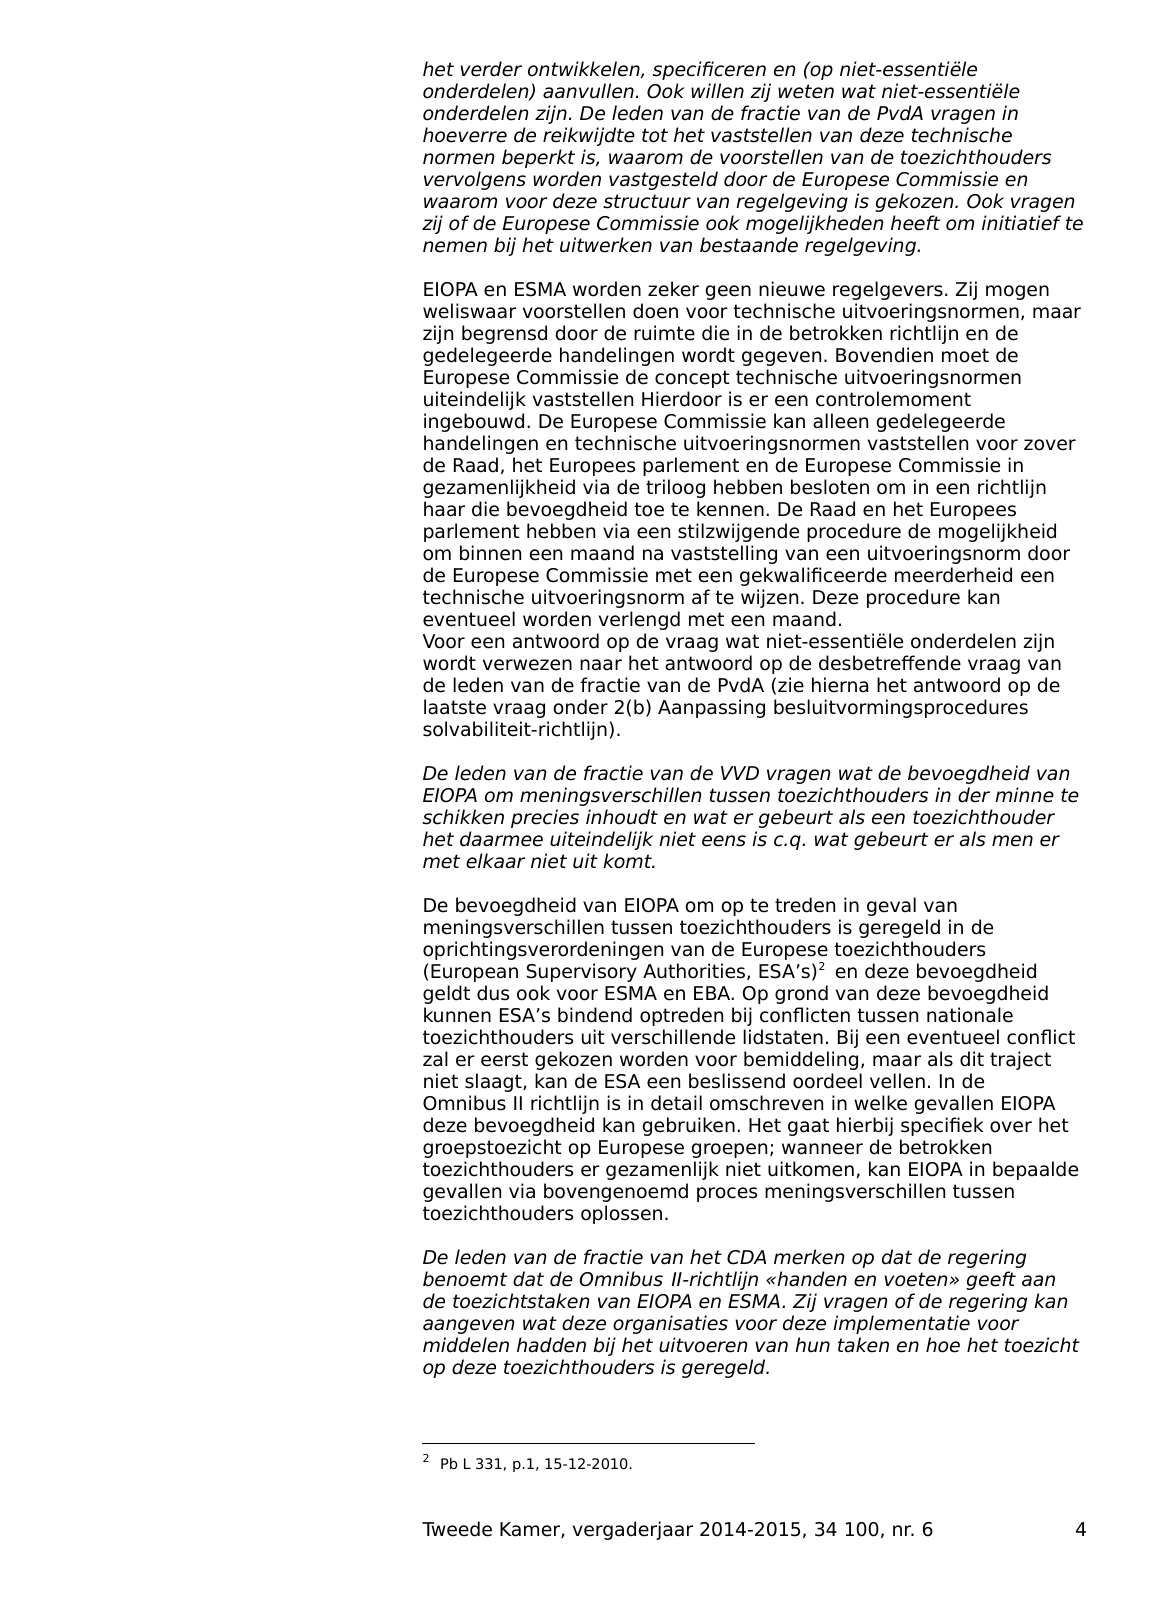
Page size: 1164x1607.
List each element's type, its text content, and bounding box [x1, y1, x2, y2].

text het verder ontwikkelen, specificeren en (op niet-essentiële onderdelen) aanvullen. Ook willen zij weten wat niet-essentiële onderdelen zijn. De leden van de fractie van de PvdA vragen in hoeverre de reikwijdte tot het vaststellen van deze technische normen beperkt is, waarom de voorstellen van de toezichthouders vervolgens worden vastgesteld door de Europese Commissie en waarom voor deze structuur van regelgeving is gekozen. Ook vragen zij of de Europese Commissie ook mogelijkheden heeft om initiatief te nemen bij het uitwerken van bestaande regelgeving. [422, 59, 1087, 257]
text De leden van de fractie van de VVD vragen wat de bevoegdheid van EIOPA om meningsverschillen tussen toezichthouders in der minne te schikken precies inhoudt en wat er gebeurt als een toezichthouder het daarmee uiteindelijk niet eens is c.q. wat gebeurt er als men er met elkaar niet uit komt. [422, 763, 1087, 873]
text Pb L 331, p.1, 15-12-2010. [422, 1452, 1087, 1474]
text De bevoegdheid van EIOPA om op te treden in geval van meningsverschillen tussen toezichthouders is geregeld in de oprichtingsverordeningen van de Europese toezichthouders (European Supervisory Authorities, ESA’s) en deze bevoegdheid geldt dus ook voor ESMA en EBA. Op grond van deze bevoegdheid kunnen ESA’s bindend optreden bij conflicten tussen nationale toezichthouders uit verschillende lidstaten. Bij een eventueel conflict zal er eerst gekozen worden voor bemiddeling, maar als dit traject niet slaagt, kan de ESA een beslissend oordeel vellen. In de Omnibus II richtlijn is in detail omschreven in welke gevallen EIOPA deze bevoegdheid kan gebruiken. Het gaat hierbij specifiek over het groepstoezicht op Europese groepen; wanneer de betrokken toezichthouders er gezamenlijk niet uitkomen, kan EIOPA in bepaalde gevallen via bovengenoemd proces meningsverschillen tussen toezichthouders oplossen. [422, 895, 1087, 1224]
text EIOPA en ESMA worden zeker geen nieuwe regelgevers. Zij mogen weliswaar voorstellen doen voor technische uitvoeringsnormen, maar zijn begrensd door de ruimte die in de betrokken richtlijn en de gedelegeerde handelingen wordt gegeven. Bovendien moet de Europese Commissie de concept technische uitvoeringsnormen uiteindelijk vaststellen Hierdoor is er een controlemoment ingebouwd. De Europese Commissie kan alleen gedelegeerde handelingen en technische uitvoeringsnormen vaststellen voor zover de Raad, het Europees parlement en de Europese Commissie in gezamenlijkheid via de triloog hebben besloten om in een richtlijn haar die bevoegdheid toe te kennen. De Raad en het Europees parlement hebben via een stilzwijgende procedure de mogelijkheid om binnen een maand na vaststelling van een uitvoeringsnorm door de Europese Commissie met een gekwalificeerde meerderheid een technische uitvoeringsnorm af te wijzen. Deze procedure kan eventueel worden verlengd met een maand. [422, 279, 1087, 631]
text De leden van de fractie van het CDA merken op dat de regering benoemt dat de Omnibus II-richtlijn «handen en voeten» geeft aan de toezichtstaken van EIOPA en ESMA. Zij vragen of de regering kan aangeven wat deze organisaties voor deze implementatie voor middelen hadden bij het uitvoeren van hun taken en hoe het toezicht op deze toezichthouders is geregeld. [422, 1247, 1087, 1379]
text Voor een antwoord op de vraag wat niet-essentiële onderdelen zijn wordt verwezen naar het antwoord op de desbetreffende vraag van de leden van de fractie van de PvdA (zie hierna het antwoord op de laatste vraag onder 2(b) Aanpassing besluitvormingsprocedures solvabiliteit-richtlijn). [422, 631, 1087, 741]
